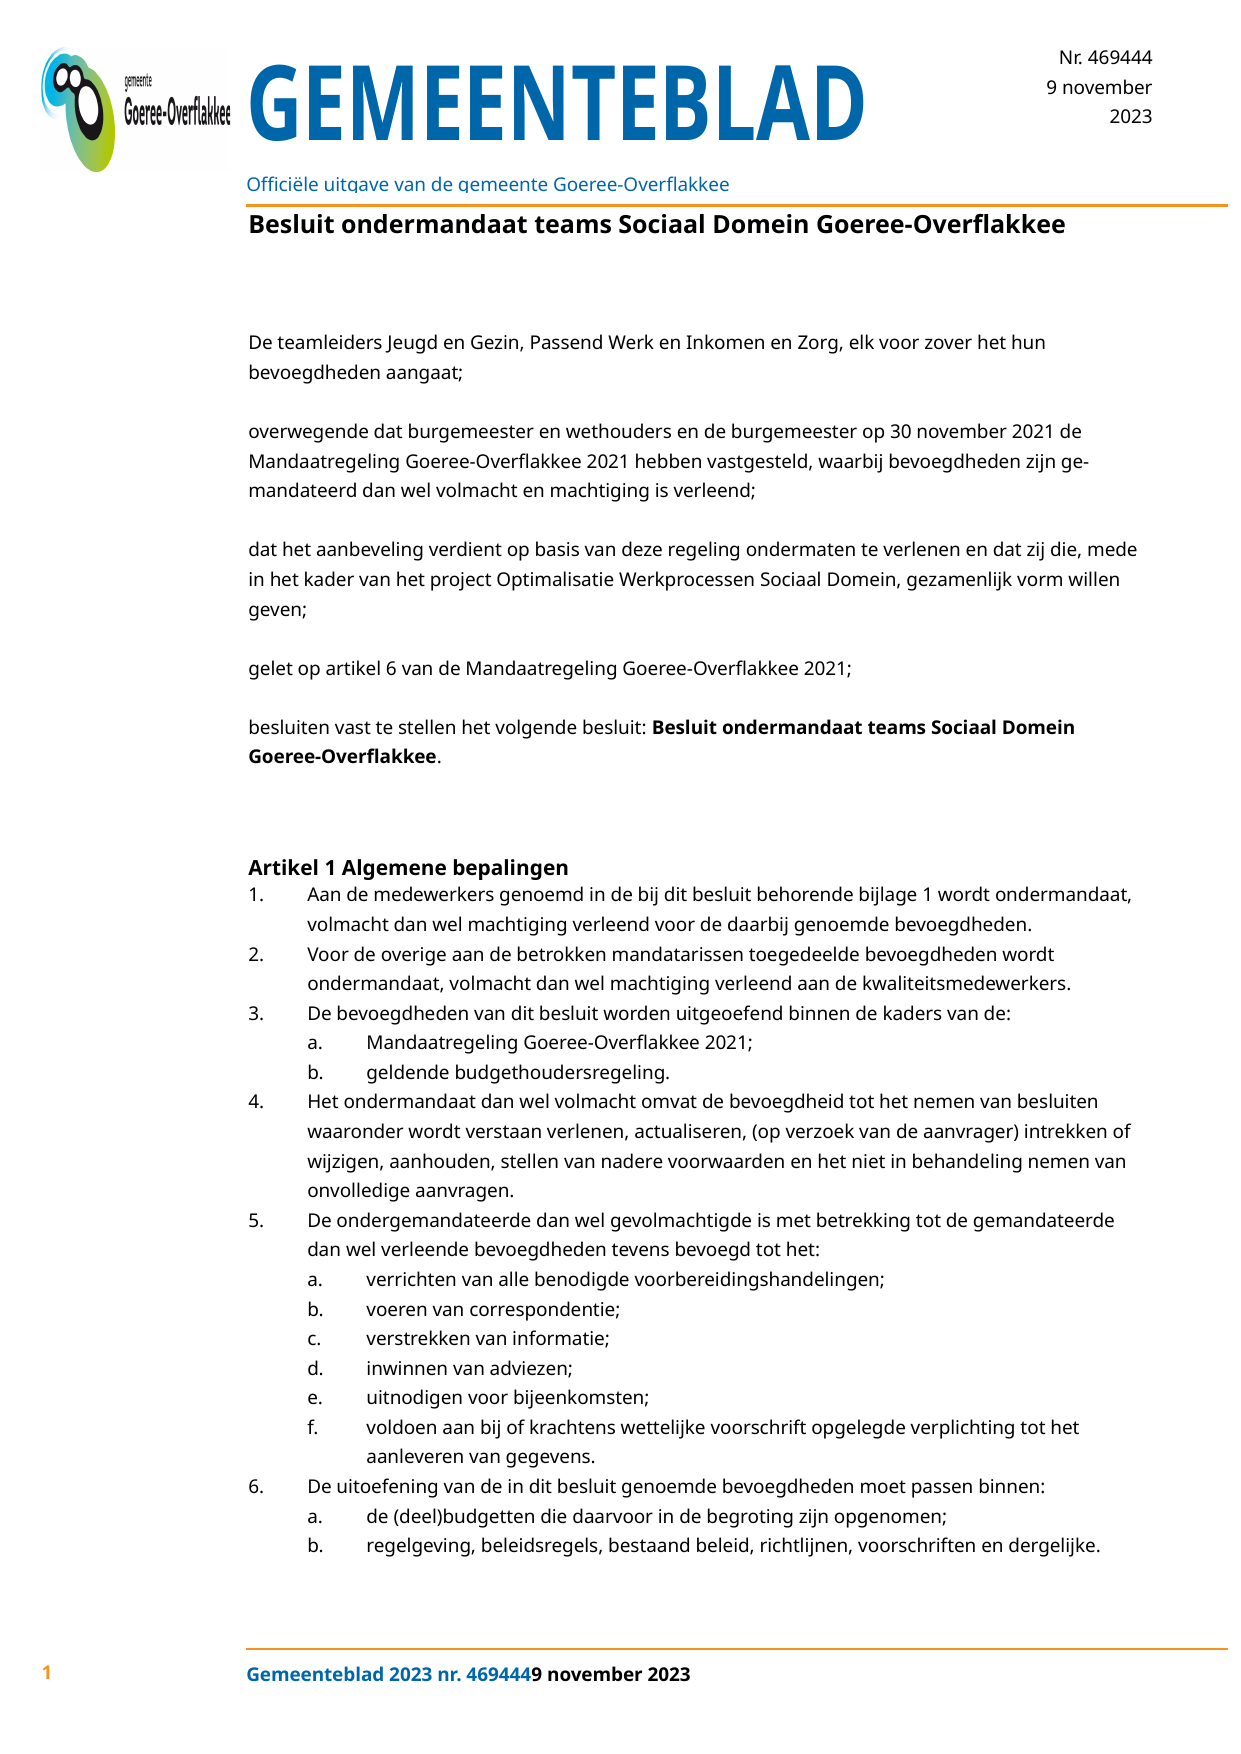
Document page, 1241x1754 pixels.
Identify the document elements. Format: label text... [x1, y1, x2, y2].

list Mandaatregeling Goeree-Overflakkee 2021; [307, 1029, 1152, 1055]
text overwegende dat burgemeester en wethouders en de burgemeester op 30 november 2021 de Mandaatregeling Goeree-Overflakkee 2021 hebben vastgesteld, waarbij bevoegdheden zijn ge-mandateerd dan wel volmacht en machtiging is verleend; [248, 418, 1152, 503]
list De ondergemandateerde dan wel gevolmachtigde is met betrekking tot de gemandateerde dan wel verleende bevoegdheden tevens bevoegd tot het: [248, 1207, 1152, 1262]
list geldende budgethoudersregeling. [307, 1059, 1152, 1085]
list voeren van correspondentie; [307, 1296, 1152, 1322]
list Aan de medewerkers genoemd in de bij dit besluit behorende bijlage 1 wordt ondermandaat, volmacht dan wel machtiging verleend voor de daarbij genoemde bevoegdheden. [248, 882, 1152, 937]
text Artikel 1 Algemene bepalingen [248, 853, 1152, 882]
list verrichten van alle benodigde voorbereidingshandelingen; [307, 1266, 1152, 1292]
list regelgeving, beleidsregels, bestaand beleid, richtlijnen, voorschriften en dergelijke. [307, 1532, 1152, 1558]
list De uitoefening van de in dit besluit genoemde bevoegdheden moet passen binnen: [248, 1473, 1152, 1499]
list uitnodigen voor bijeenkomsten; [307, 1384, 1152, 1410]
list Het ondermandaat dan wel volmacht omvat de bevoegdheid tot het nemen van besluiten waaronder wordt verstaan verlenen, actualiseren, (op verzoek van de aanvrager) intrekken of wijzigen, aanhouden, stellen van nadere voorwaarden en het niet in behandeling nemen van onvolledige aanvragen. [248, 1089, 1152, 1203]
text besluiten vast te stellen het volgende besluit: Besluit ondermandaat teams Sociaal Domein Goeree-Overflakkee. [248, 714, 1152, 769]
list verstrekken van informatie; [307, 1325, 1152, 1351]
list Voor de overige aan de betrokken mandatarissen toegedeelde bevoegdheden wordt ondermandaat, volmacht dan wel machtiging verleend aan de kwaliteitsmedewerkers. [248, 941, 1152, 996]
list De bevoegdheden van dit besluit worden uitgeoefend binnen de kaders van de: [248, 1000, 1152, 1026]
text De teamleiders Jeugd en Gezin, Passend Werk en Inkomen en Zorg, elk voor zover het hun bevoegdheden aangaat; [248, 329, 1152, 385]
text dat het aanbeveling verdient op basis van deze regeling ondermaten te verlenen en dat zij die, mede in het kader van het project Optimalisatie Werkprocessen Sociaal Domein, gezamenlijk vorm willen geven; [248, 537, 1152, 621]
list inwinnen van adviezen; [307, 1355, 1152, 1381]
text Besluit ondermandaat teams Sociaal Domein Goeree-Overflakkee [248, 207, 1152, 241]
text gelet op artikel 6 van de Mandaatregeling Goeree-Overflakkee 2021; [248, 655, 1152, 681]
list de (deel)budgetten die daarvoor in de begroting zijn opgenomen; [307, 1503, 1152, 1529]
picture [41, 47, 231, 172]
list voldoen aan bij of krachtens wettelijke voorschrift opgelegde verplichting tot het aanleveren van gegevens. [307, 1414, 1152, 1469]
